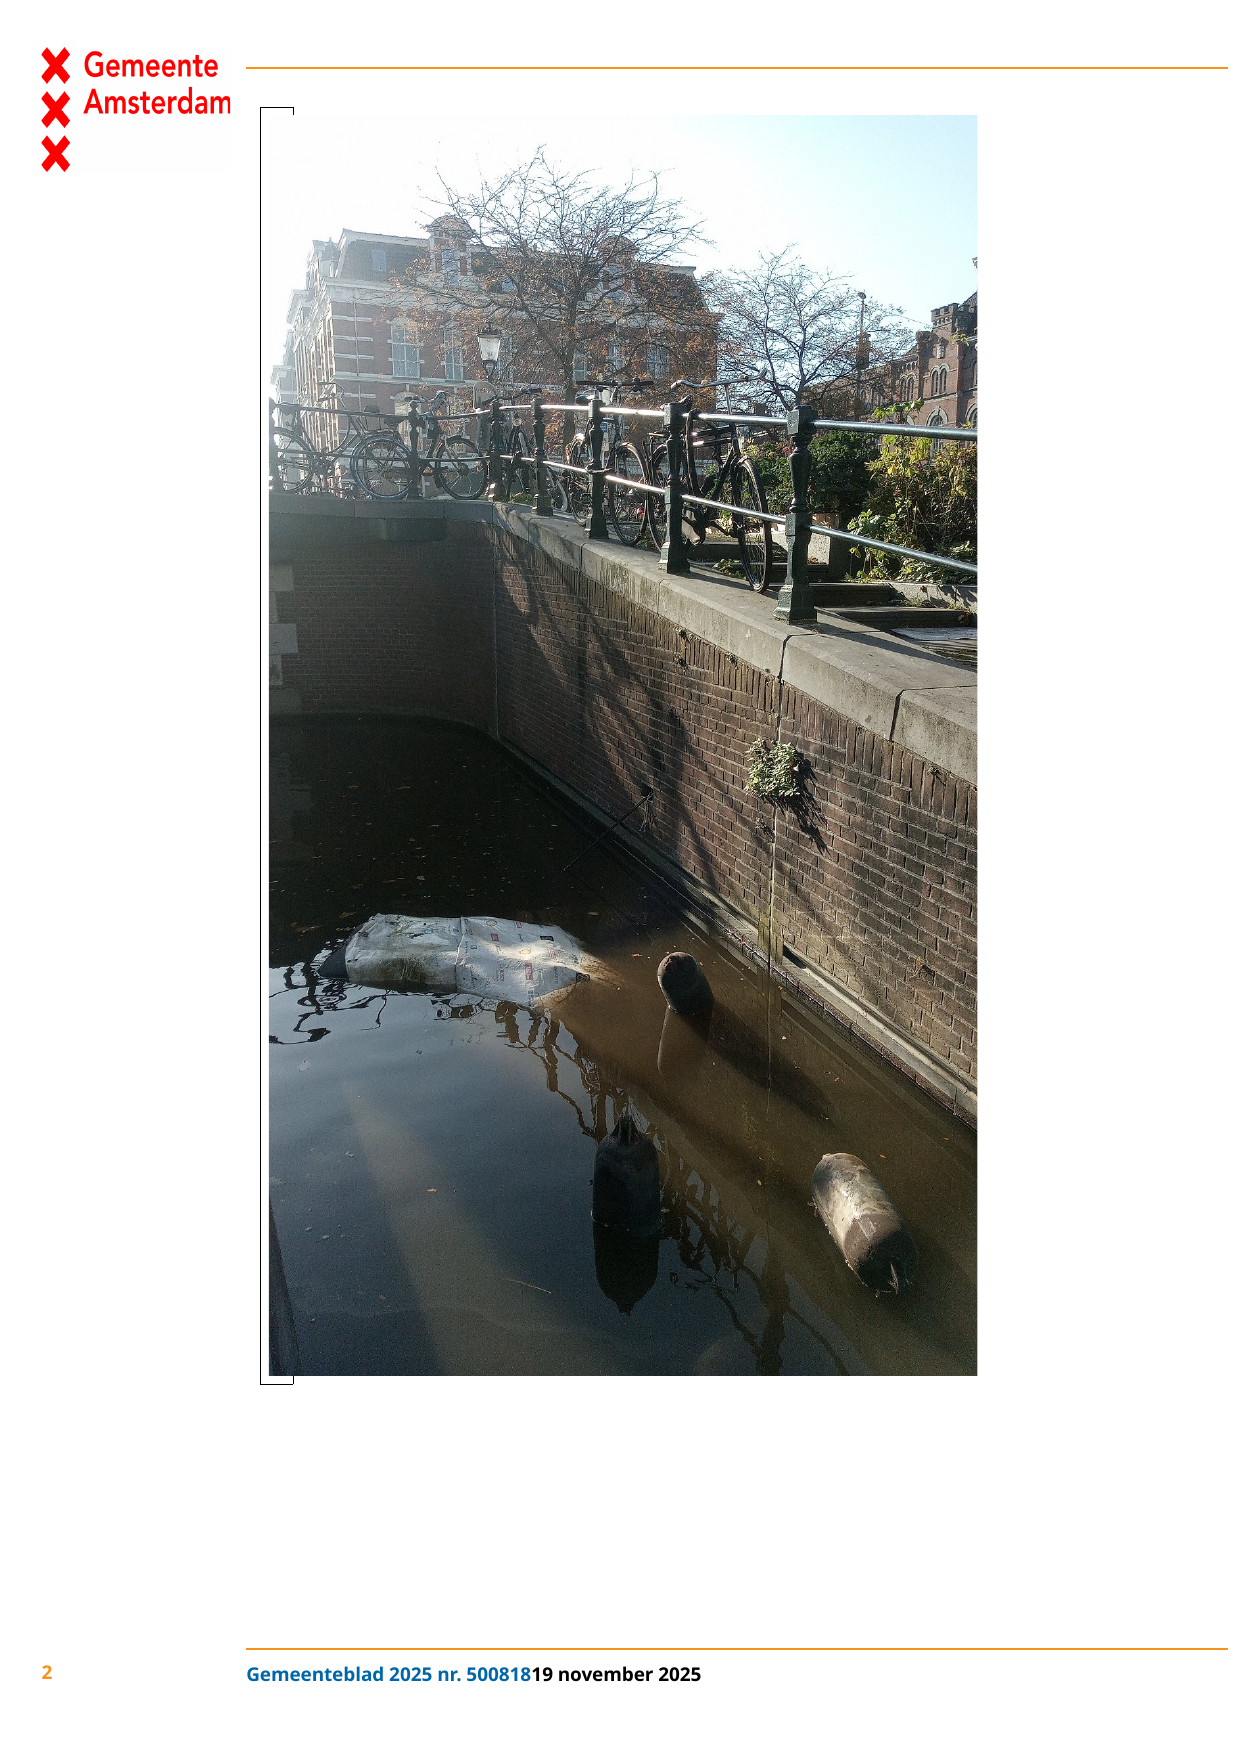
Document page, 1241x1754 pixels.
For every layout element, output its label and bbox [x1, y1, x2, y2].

picture [41, 47, 231, 172]
picture [268, 115, 978, 1376]
